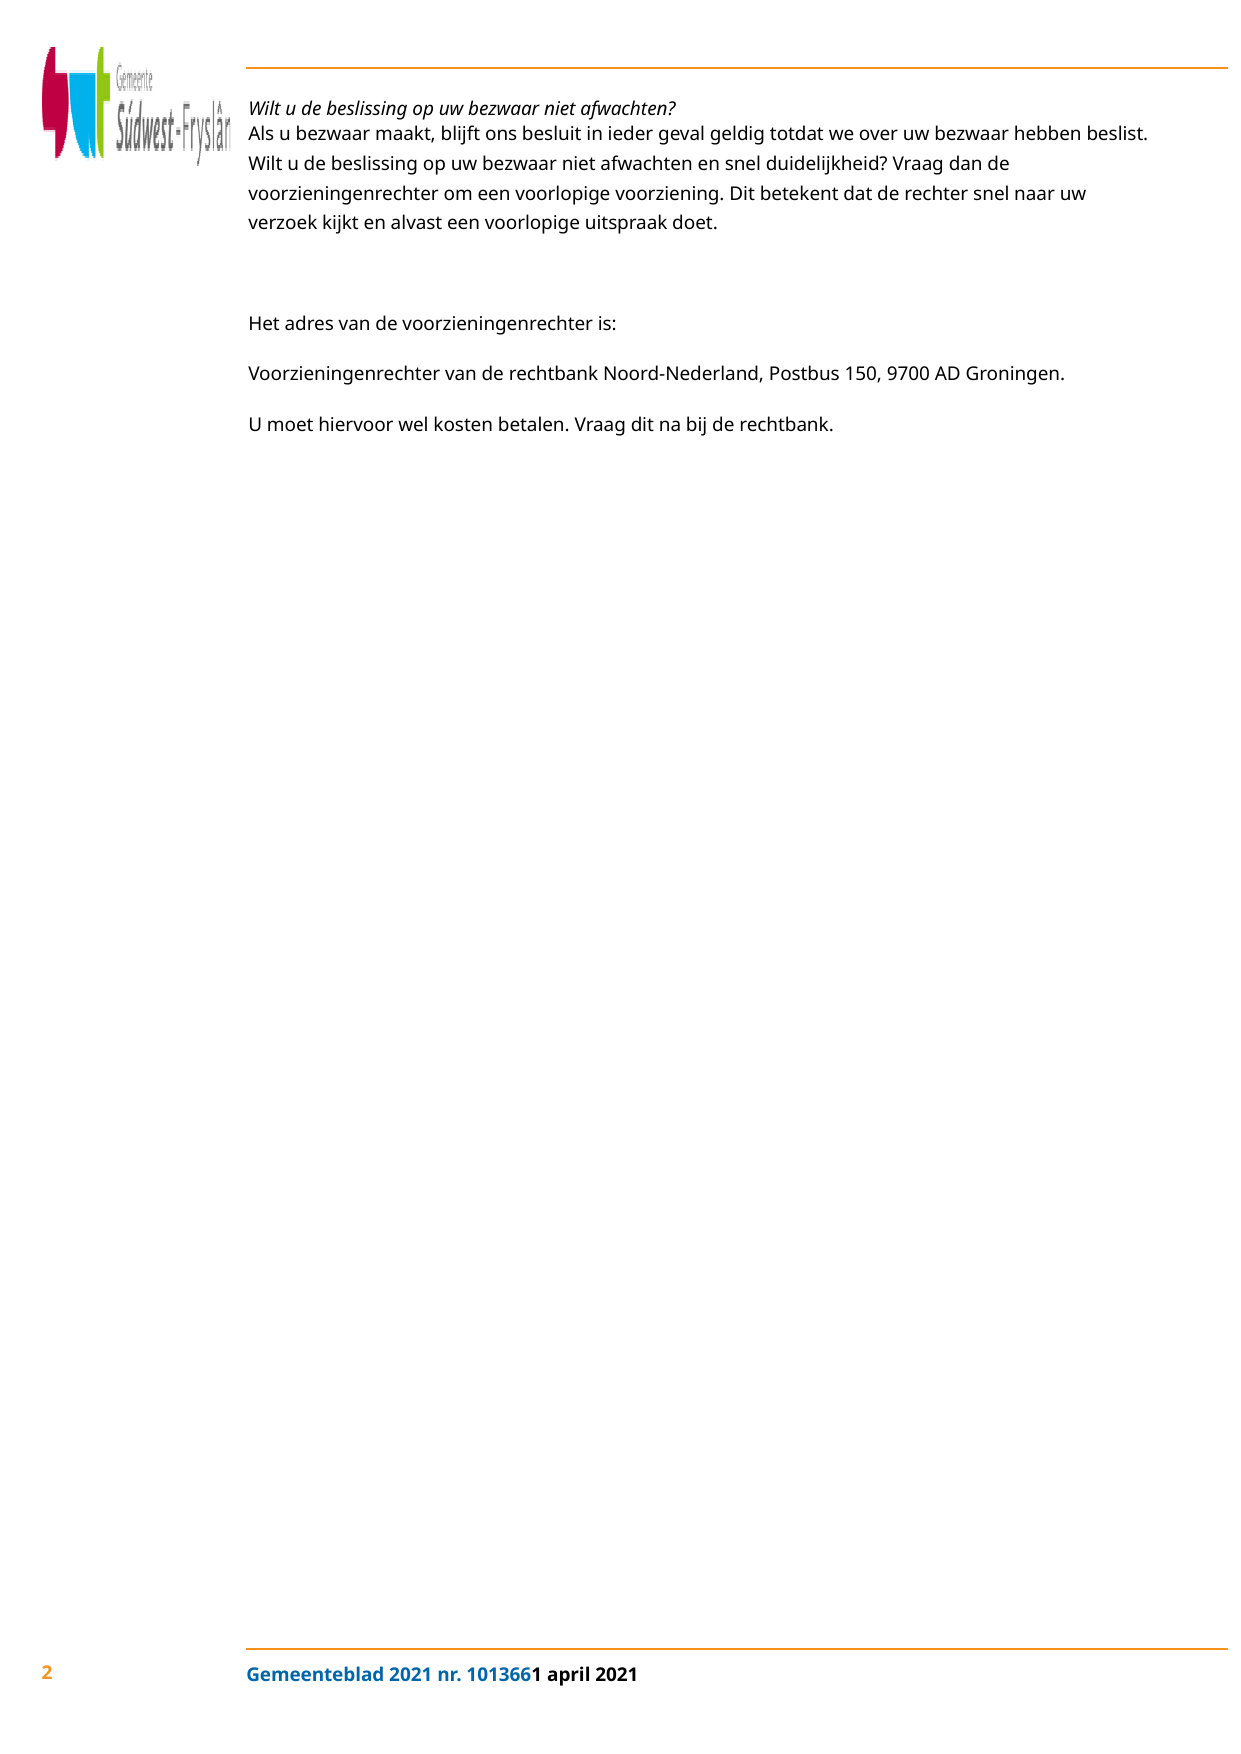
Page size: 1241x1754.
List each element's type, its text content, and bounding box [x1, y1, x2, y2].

picture [41, 47, 231, 172]
text Het adres van de voorzieningenrechter is: [248, 310, 1152, 336]
text U moet hiervoor wel kosten betalen. Vraag dit na bij de rechtbank. [248, 411, 1152, 437]
text Wilt u de beslissing op uw bezwaar niet afwachten? [248, 95, 1152, 121]
text Als u bezwaar maakt, blijft ons besluit in ieder geval geldig totdat we over uw bezwaar hebben beslist. Wilt u de beslissing op uw bezwaar niet afwachten en snel duidelijkheid? Vraag dan de voorzieningenrechter om een voorlopige voorziening. Dit betekent dat de rechter snel naar uw verzoek kijkt en alvast een voorlopige uitspraak doet. [248, 121, 1152, 235]
text Voorzieningenrechter van de rechtbank Noord-Nederland, Postbus 150, 9700 AD Groningen. [248, 361, 1152, 386]
